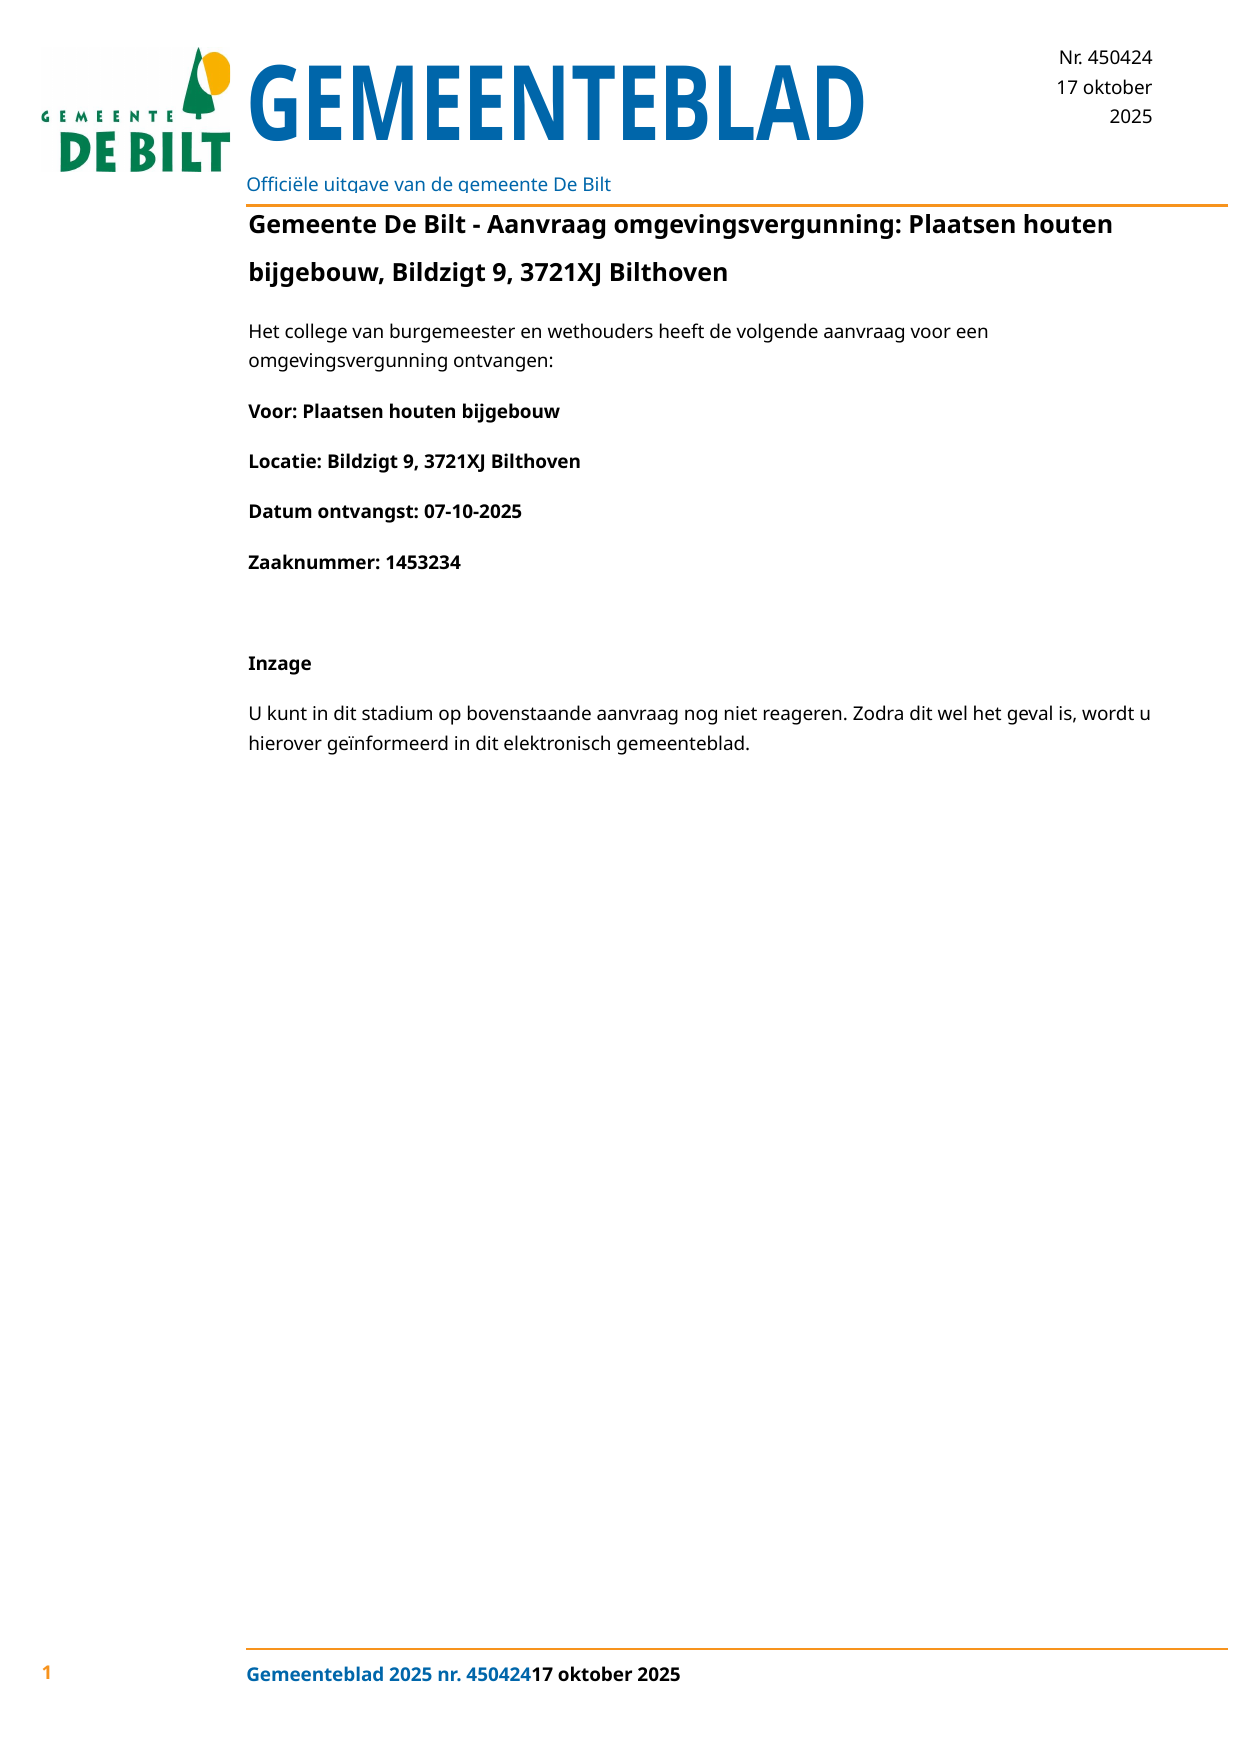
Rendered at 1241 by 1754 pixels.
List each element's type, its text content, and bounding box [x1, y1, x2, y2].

picture [41, 47, 231, 172]
text Het college van burgemeester en wethouders heeft de volgende aanvraag voor een omgevingsvergunning ontvangen: [248, 318, 1152, 373]
text Gemeente De Bilt - Aanvraag omgevingsvergunning: Plaatsen houten bijgebouw, Bildzigt 9, 3721XJ Bilthoven [248, 207, 1152, 288]
text Zaaknummer: 1453234 [248, 549, 1152, 575]
text Locatie: Bildzigt 9, 3721XJ Bilthoven [248, 448, 1152, 474]
text Datum ontvangst: 07-10-2025 [248, 499, 1152, 524]
text U kunt in dit stadium op bovenstaande aanvraag nog niet reageren. Zodra dit wel het geval is, wordt u hierover geïnformeerd in dit elektronisch gemeenteblad. [248, 700, 1152, 756]
text Inzage [248, 650, 1152, 676]
text Voor: Plaatsen houten bijgebouw [248, 398, 1152, 424]
